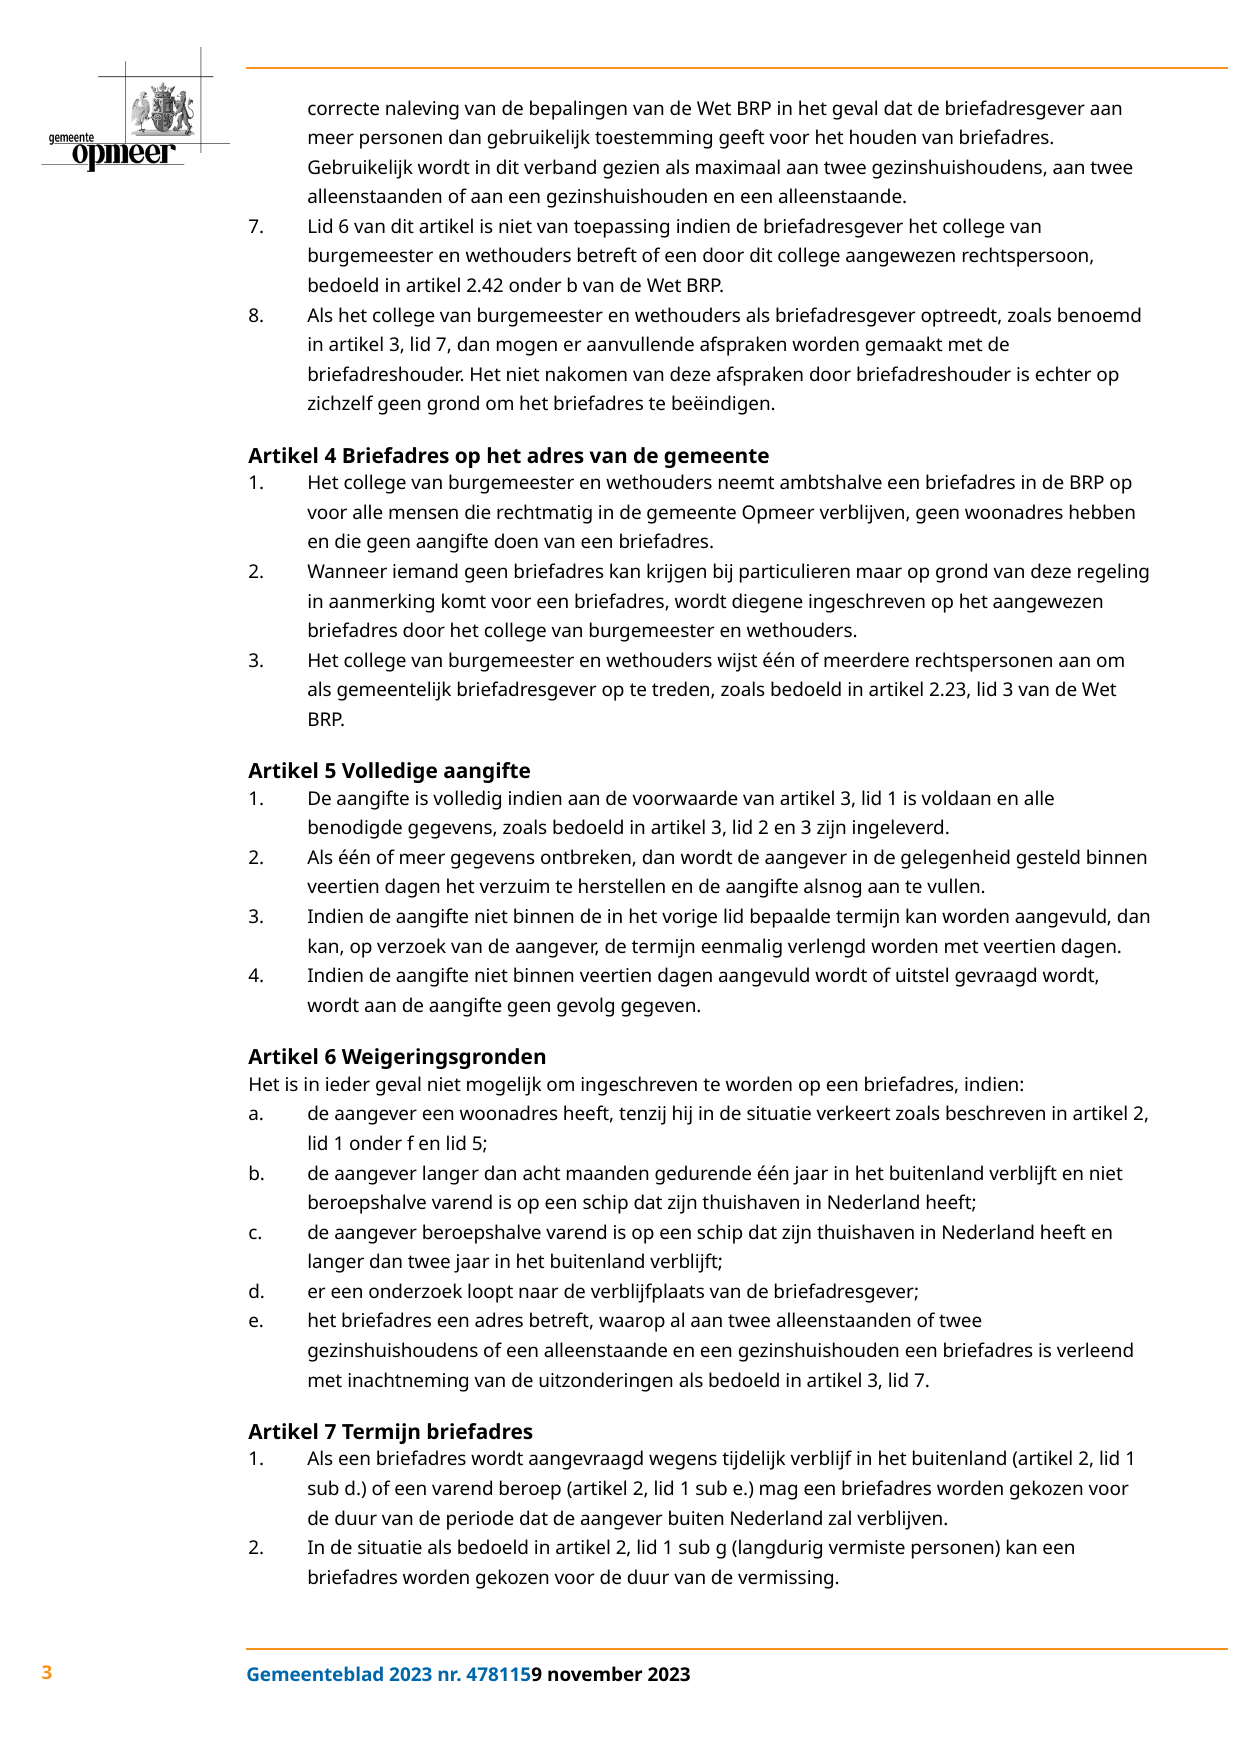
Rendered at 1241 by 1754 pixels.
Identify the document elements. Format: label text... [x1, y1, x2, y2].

list Het college van burgemeester en wethouders neemt ambtshalve een briefadres in de BRP op voor alle mensen die rechtmatig in de gemeente Opmeer verblijven, geen woonadres hebben en die geen aangifte doen van een briefadres. [248, 469, 1152, 554]
list het briefadres een adres betreft, waarop al aan twee alleenstaanden of twee gezinshuishoudens of een alleenstaande en een gezinshuishouden een briefadres is verleend met inachtneming van de uitzonderingen als bedoeld in artikel 3, lid 7. [248, 1308, 1152, 1392]
list Indien de aangifte niet binnen veertien dagen aangevuld wordt of uitstel gevraagd wordt, wordt aan de aangifte geen gevolg gegeven. [248, 962, 1152, 1018]
list de aangever beroepshalve varend is op een schip dat zijn thuishaven in Nederland heeft en langer dan twee jaar in het buitenland verblijft; [248, 1219, 1152, 1274]
list Als één of meer gegevens ontbreken, dan wordt de aangever in de gelegenheid gesteld binnen veertien dagen het verzuim te herstellen en de aangifte alsnog aan te vullen. [248, 844, 1152, 899]
list In de situatie als bedoeld in artikel 2, lid 1 sub g (langdurig vermiste personen) kan een briefadres worden gekozen voor de duur van de vermissing. [248, 1534, 1152, 1590]
text Het is in ieder geval niet mogelijk om ingeschreven te worden op een briefadres, indien: [248, 1071, 1152, 1097]
list Indien de aangifte niet binnen de in het vorige lid bepaalde termijn kan worden aangevuld, dan kan, op verzoek van de aangever, de termijn eenmalig verlengd worden met veertien dagen. [248, 903, 1152, 959]
list Als het college van burgemeester en wethouders als briefadresgever optreedt, zoals benoemd in artikel 3, lid 7, dan mogen er aanvullende afspraken worden gemaakt met de briefadreshouder. Het niet nakomen van deze afspraken door briefadreshouder is echter op zichzelf geen grond om het briefadres te beëindigen. [248, 302, 1152, 416]
list de aangever langer dan acht maanden gedurende één jaar in het buitenland verblijft en niet beroepshalve varend is op een schip dat zijn thuishaven in Nederland heeft; [248, 1160, 1152, 1215]
list de aangever een woonadres heeft, tenzij hij in de situatie verkeert zoals beschreven in artikel 2, lid 1 onder f en lid 5; [248, 1101, 1152, 1156]
list Lid 6 van dit artikel is niet van toepassing indien de briefadresgever het college van burgemeester en wethouders betreft of een door dit college aangewezen rechtspersoon, bedoeld in artikel 2.42 onder b van de Wet BRP. [248, 213, 1152, 298]
picture [41, 47, 231, 172]
list er een onderzoek loopt naar de verblijfplaats van de briefadresgever; [248, 1278, 1152, 1304]
list De aangifte is volledig indien aan de voorwaarde van artikel 3, lid 1 is voldaan en alle benodigde gegevens, zoals bedoeld in artikel 3, lid 2 en 3 zijn ingeleverd. [248, 785, 1152, 840]
text Artikel 4 Briefadres op het adres van de gemeente [248, 441, 1152, 469]
list correcte naleving van de bepalingen van de Wet BRP in het geval dat de briefadresgever aan meer personen dan gebruikelijk toestemming geeft voor het houden van briefadres. Gebruikelijk wordt in dit verband gezien als maximaal aan twee gezinshuishoudens, aan twee alleenstaanden of aan een gezinshuishouden en een alleenstaande. [248, 95, 1152, 209]
text Artikel 5 Volledige aangifte [248, 757, 1152, 785]
text Artikel 7 Termijn briefadres [248, 1417, 1152, 1446]
list Als een briefadres wordt aangevraagd wegens tijdelijk verblijf in het buitenland (artikel 2, lid 1 sub d.) of een varend beroep (artikel 2, lid 1 sub e.) mag een briefadres worden gekozen voor de duur van de periode dat de aangever buiten Nederland zal verblijven. [248, 1446, 1152, 1531]
list Het college van burgemeester en wethouders wijst één of meerdere rechtspersonen aan om als gemeentelijk briefadresgever op te treden, zoals bedoeld in artikel 2.23, lid 3 van de Wet BRP. [248, 647, 1152, 732]
text Artikel 6 Weigeringsgronden [248, 1042, 1152, 1071]
list Wanneer iemand geen briefadres kan krijgen bij particulieren maar op grond van deze regeling in aanmerking komt voor een briefadres, wordt diegene ingeschreven op het aangewezen briefadres door het college van burgemeester en wethouders. [248, 558, 1152, 643]
